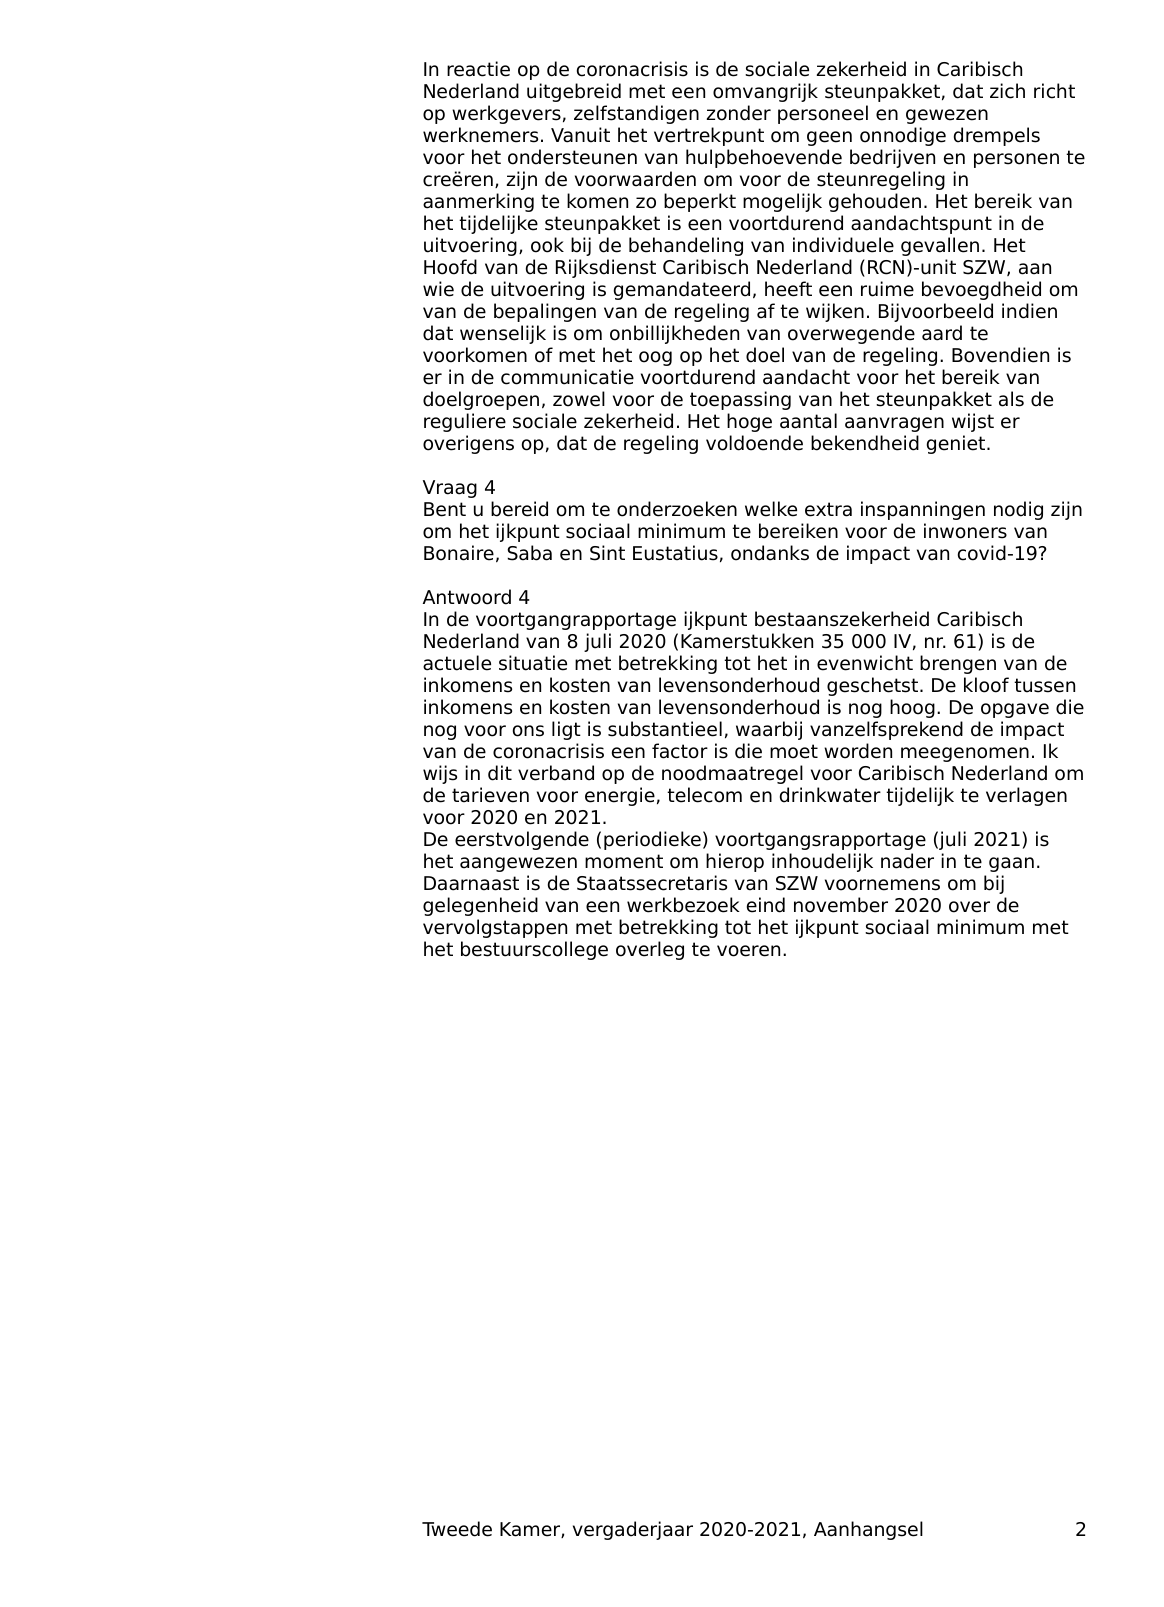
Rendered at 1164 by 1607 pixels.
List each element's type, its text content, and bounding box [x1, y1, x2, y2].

text Antwoord 4 [422, 587, 1087, 609]
text In de voortgangrapportage ijkpunt bestaanszekerheid Caribisch Nederland van 8 juli 2020 (Kamerstukken 35 000 IV, nr. 61) is de actuele situatie met betrekking tot het in evenwicht brengen van de inkomens en kosten van levensonderhoud geschetst. De kloof tussen inkomens en kosten van levensonderhoud is nog hoog. De opgave die nog voor ons ligt is substantieel, waarbij vanzelfsprekend de impact van de coronacrisis een factor is die moet worden meegenomen. Ik wijs in dit verband op de noodmaatregel voor Caribisch Nederland om de tarieven voor energie, telecom en drinkwater tijdelijk te verlagen voor 2020 en 2021. [422, 609, 1087, 829]
text Vraag 4 [422, 477, 1087, 499]
text In reactie op de coronacrisis is de sociale zekerheid in Caribisch Nederland uitgebreid met een omvangrijk steunpakket, dat zich richt op werkgevers, zelfstandigen zonder personeel en gewezen werknemers. Vanuit het vertrekpunt om geen onnodige drempels voor het ondersteunen van hulpbehoevende bedrijven en personen te creëren, zijn de voorwaarden om voor de steunregeling in aanmerking te komen zo beperkt mogelijk gehouden. Het bereik van het tijdelijke steunpakket is een voortdurend aandachtspunt in de uitvoering, ook bij de behandeling van individuele gevallen. Het Hoofd van de Rijksdienst Caribisch Nederland (RCN)-unit SZW, aan wie de uitvoering is gemandateerd, heeft een ruime bevoegdheid om van de bepalingen van de regeling af te wijken. Bijvoorbeeld indien dat wenselijk is om onbillijkheden van overwegende aard te voorkomen of met het oog op het doel van de regeling. Bovendien is er in de communicatie voortdurend aandacht voor het bereik van doelgroepen, zowel voor de toepassing van het steunpakket als de reguliere sociale zekerheid. Het hoge aantal aanvragen wijst er overigens op, dat de regeling voldoende bekendheid geniet. [422, 59, 1087, 455]
text Bent u bereid om te onderzoeken welke extra inspanningen nodig zijn om het ijkpunt sociaal minimum te bereiken voor de inwoners van Bonaire, Saba en Sint Eustatius, ondanks de impact van covid-19? [422, 499, 1087, 565]
text De eerstvolgende (periodieke) voortgangsrapportage (juli 2021) is het aangewezen moment om hierop inhoudelijk nader in te gaan. Daarnaast is de Staatssecretaris van SZW voornemens om bij gelegenheid van een werkbezoek eind november 2020 over de vervolgstappen met betrekking tot het ijkpunt sociaal minimum met het bestuurscollege overleg te voeren. [422, 829, 1087, 961]
